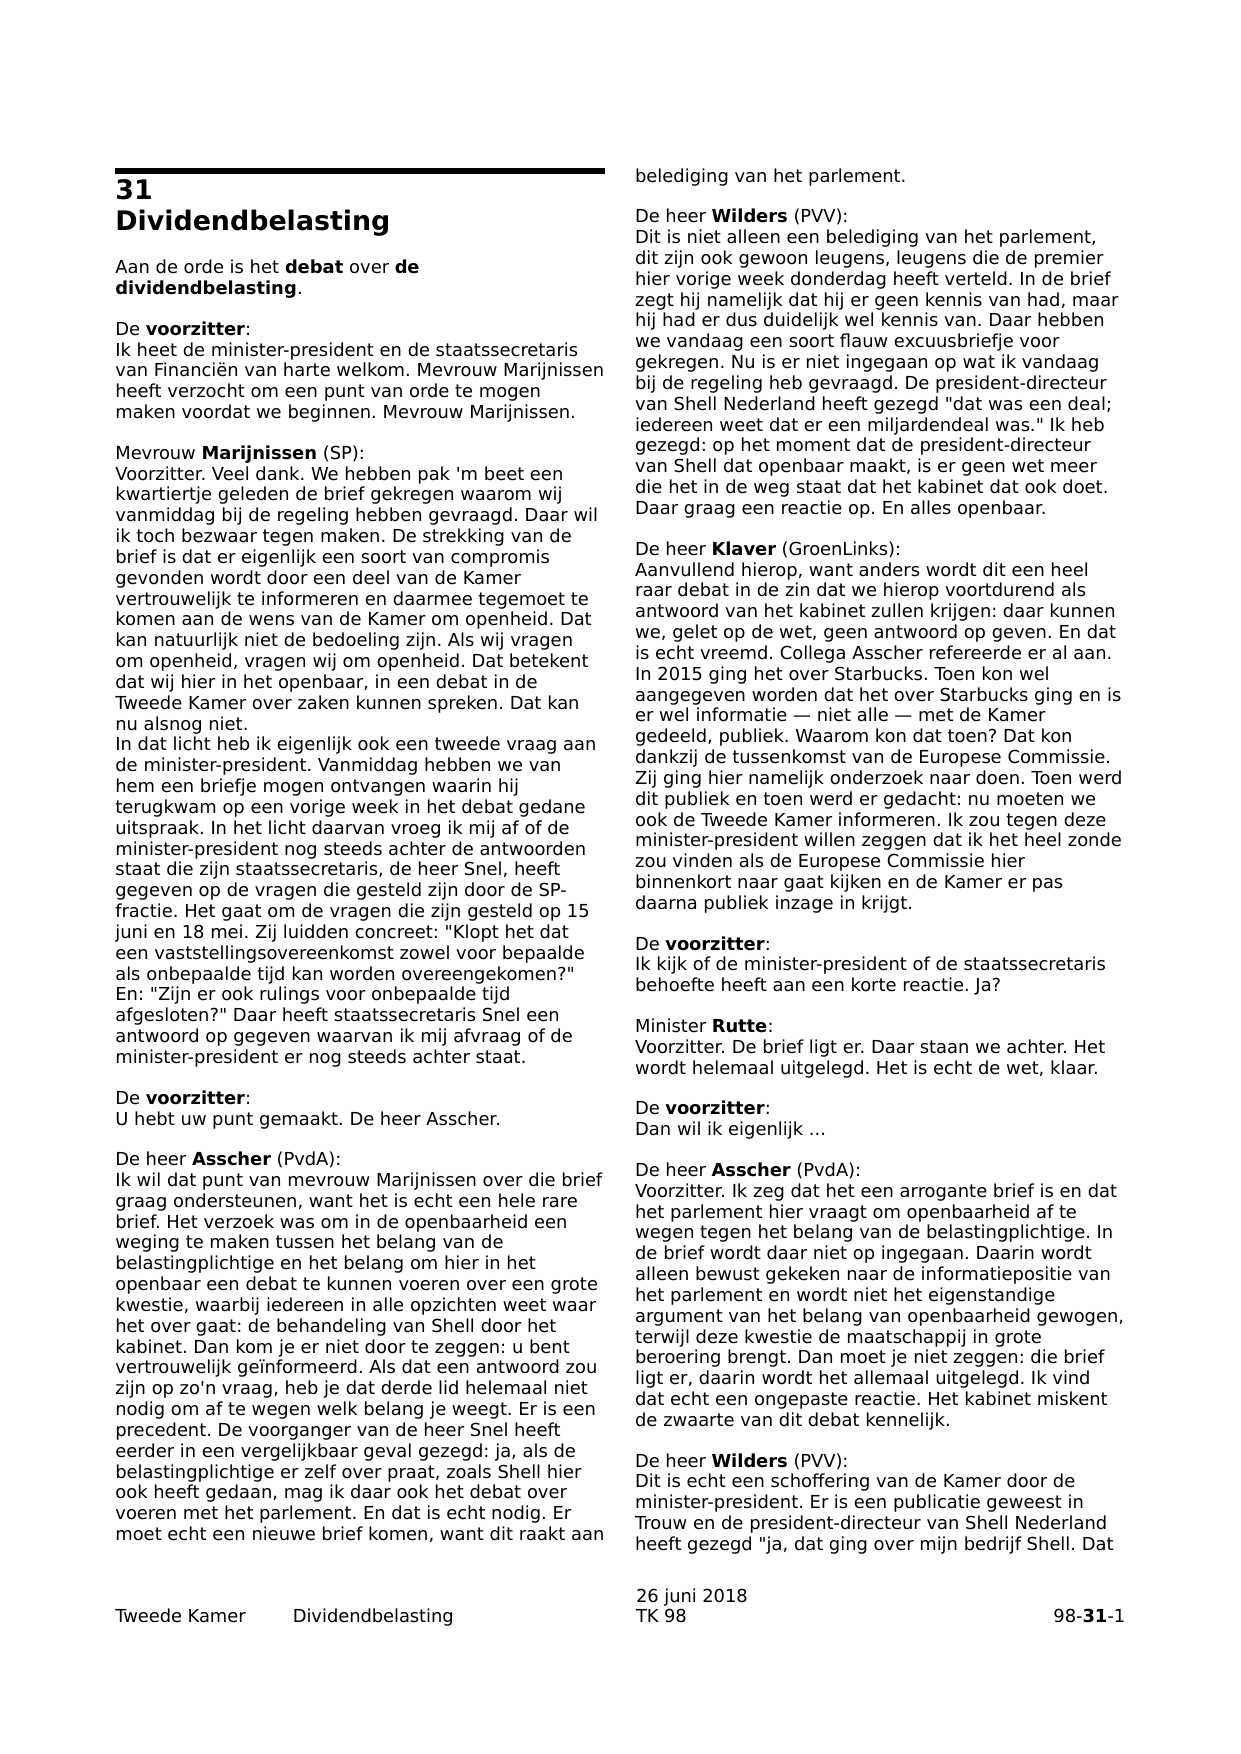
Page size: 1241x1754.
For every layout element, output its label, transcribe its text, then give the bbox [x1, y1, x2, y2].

text De heer Klaver (GroenLinks): [635, 538, 1125, 559]
text De heer Wilders (PVV): [635, 206, 1125, 227]
text De voorzitter: [635, 1098, 1125, 1119]
text In dat licht heb ik eigenlijk ook een tweede vraag aan de minister-president. Vanmiddag hebben we van hem een briefje mogen ontvangen waarin hij terugkwam op een vorige week in het debat gedane uitspraak. In het licht daarvan vroeg ik mij af of de minister-president nog steeds achter de antwoorden staat die zijn staatssecretaris, de heer Snel, heeft gegeven op de vragen die gesteld zijn door de SP-fractie. Het gaat om de vragen die zijn gesteld op 15 juni en 18 mei. Zij luidden concreet: "Klopt het dat een vaststellingsovereenkomst zowel voor bepaalde als onbepaalde tijd kan worden overeengekomen?" En: "Zijn er ook rulings voor onbepaalde tijd afgesloten?" Daar heeft staatssecretaris Snel een antwoord op gegeven waarvan ik mij afvraag of de minister-president er nog steeds achter staat. [115, 734, 605, 1067]
text De heer Asscher (PvdA): [635, 1160, 1125, 1181]
text De heer Wilders (PVV): [635, 1451, 1125, 1471]
text Dan wil ik eigenlijk ... [635, 1119, 1125, 1140]
text Dit is niet alleen een belediging van het parlement, dit zijn ook gewoon leugens, leugens die de premier hier vorige week donderdag heeft verteld. In de brief zegt hij namelijk dat hij er geen kennis van had, maar hij had er dus duidelijk wel kennis van. Daar hebben we vandaag een soort flauw excuusbriefje voor gekregen. Nu is er niet ingegaan op wat ik vandaag bij de regeling heb gevraagd. De president-directeur van Shell Nederland heeft gezegd "dat was een deal; iedereen weet dat er een miljardendeal was." Ik heb gezegd: op het moment dat de president-directeur van Shell dat openbaar maakt, is er geen wet meer die het in de weg staat dat het kabinet dat ook doet. Daar graag een reactie op. En alles openbaar. [635, 227, 1125, 518]
text Aan de orde is het debat over de dividendbelasting. [115, 257, 605, 298]
text Ik kijk of de minister-president of de staatssecretaris behoefte heeft aan een korte reactie. Ja? [635, 954, 1125, 996]
text belediging van het parlement. [635, 165, 1125, 186]
text Dit is echt een schoffering van de Kamer door de minister-president. Er is een publicatie geweest in Trouw en de president-directeur van Shell Nederland heeft gezegd "ja, dat ging over mijn bedrijf Shell. Dat [635, 1471, 1125, 1554]
title 31 Dividendbelasting [115, 174, 605, 237]
text Voorzitter. Ik zeg dat het een arrogante brief is en dat het parlement hier vraagt om openbaarheid af te wegen tegen het belang van de belastingplichtige. In de brief wordt daar niet op ingegaan. Daarin wordt alleen bewust gekeken naar de informatiepositie van het parlement en wordt niet het eigenstandige argument van het belang van openbaarheid gewogen, terwijl deze kwestie de maatschappij in grote beroering brengt. Dan moet je niet zeggen: die brief ligt er, daarin wordt het allemaal uitgelegd. Ik vind dat echt een ongepaste reactie. Het kabinet miskent de zwaarte van dit debat kennelijk. [635, 1181, 1125, 1431]
text De heer Asscher (PvdA): [115, 1149, 605, 1170]
text De voorzitter: [115, 318, 605, 339]
text Aanvullend hierop, want anders wordt dit een heel raar debat in de zin dat we hierop voortdurend als antwoord van het kabinet zullen krijgen: daar kunnen we, gelet op de wet, geen antwoord op geven. En dat is echt vreemd. Collega Asscher refereerde er al aan. In 2015 ging het over Starbucks. Toen kon wel aangegeven worden dat het over Starbucks ging en is er wel informatie — niet alle — met de Kamer gedeeld, publiek. Waarom kon dat toen? Dat kon dankzij de tussenkomst van de Europese Commissie. Zij ging hier namelijk onderzoek naar doen. Toen werd dit publiek en toen werd er gedacht: nu moeten we ook de Tweede Kamer informeren. Ik zou tegen deze minister-president willen zeggen dat ik het heel zonde zou vinden als de Europese Commissie hier binnenkort naar gaat kijken en de Kamer er pas daarna publiek inzage in krijgt. [635, 559, 1125, 913]
text Ik wil dat punt van mevrouw Marijnissen over die brief graag ondersteunen, want het is echt een hele rare brief. Het verzoek was om in de openbaarheid een weging te maken tussen het belang van de belastingplichtige en het belang om hier in het openbaar een debat te kunnen voeren over een grote kwestie, waarbij iedereen in alle opzichten weet waar het over gaat: de behandeling van Shell door het kabinet. Dan kom je er niet door te zeggen: u bent vertrouwelijk geïnformeerd. Als dat een antwoord zou zijn op zo'n vraag, heb je dat derde lid helemaal niet nodig om af te wegen welk belang je weegt. Er is een precedent. De voorganger van de heer Snel heeft eerder in een vergelijkbaar geval gezegd: ja, als de belastingplichtige er zelf over praat, zoals Shell hier ook heeft gedaan, mag ik daar ook het debat over voeren met het parlement. En dat is echt nodig. Er moet echt een nieuwe brief komen, want dit raakt aan [115, 1170, 605, 1545]
text De voorzitter: [635, 933, 1125, 954]
text Ik heet de minister-president en de staatssecretaris van Financiën van harte welkom. Mevrouw Marijnissen heeft verzocht om een punt van orde te mogen maken voordat we beginnen. Mevrouw Marijnissen. [115, 339, 605, 423]
text Voorzitter. Veel dank. We hebben pak 'm beet een kwartiertje geleden de brief gekregen waarom wij vanmiddag bij de regeling hebben gevraagd. Daar wil ik toch bezwaar tegen maken. De strekking van de brief is dat er eigenlijk een soort van compromis gevonden wordt door een deel van de Kamer vertrouwelijk te informeren en daarmee tegemoet te komen aan de wens van de Kamer om openheid. Dat kan natuurlijk niet de bedoeling zijn. Als wij vragen om openheid, vragen wij om openheid. Dat betekent dat wij hier in het openbaar, in een debat in de Tweede Kamer over zaken kunnen spreken. Dat kan nu alsnog niet. [115, 463, 605, 734]
text U hebt uw punt gemaakt. De heer Asscher. [115, 1108, 605, 1129]
text Voorzitter. De brief ligt er. Daar staan we achter. Het wordt helemaal uitgelegd. Het is echt de wet, klaar. [635, 1037, 1125, 1078]
text De voorzitter: [115, 1087, 605, 1108]
text Minister Rutte: [635, 1016, 1125, 1037]
text Mevrouw Marijnissen (SP): [115, 443, 605, 463]
